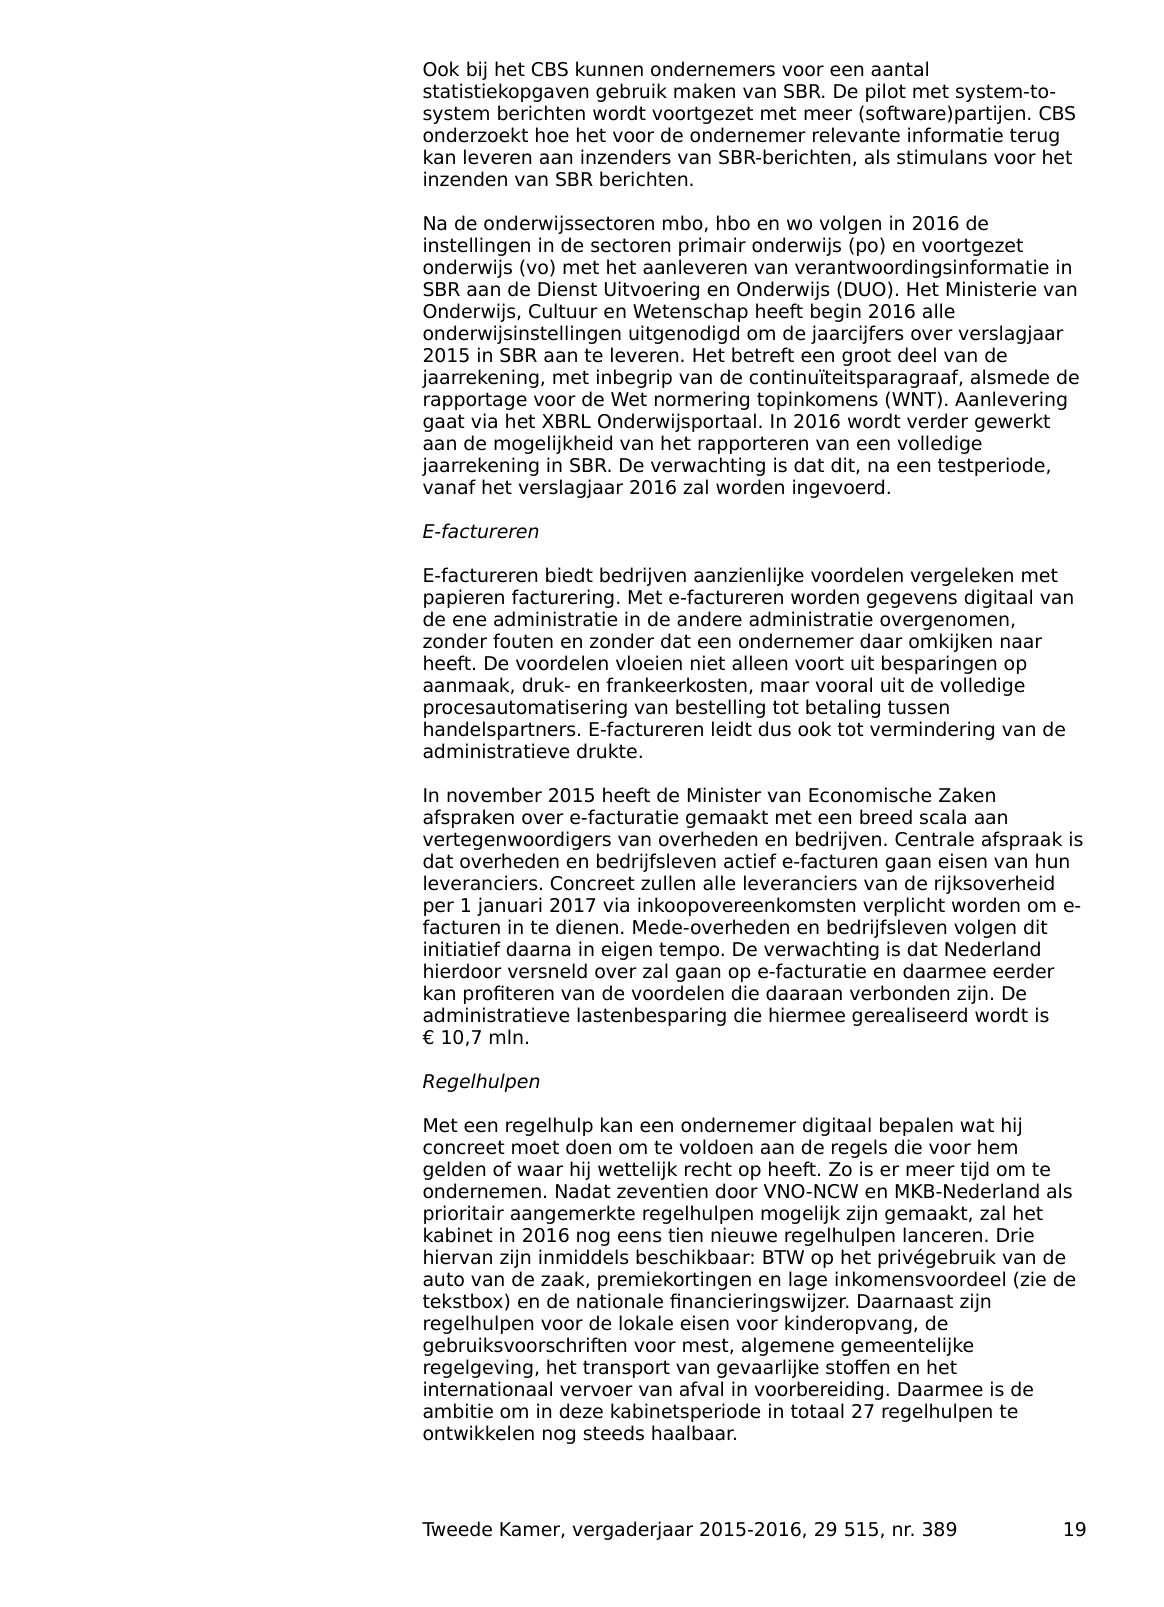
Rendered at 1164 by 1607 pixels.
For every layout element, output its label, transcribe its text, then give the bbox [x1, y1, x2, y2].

text Met een regelhulp kan een ondernemer digitaal bepalen wat hij concreet moet doen om te voldoen aan de regels die voor hem gelden of waar hij wettelijk recht op heeft. Zo is er meer tijd om te ondernemen. Nadat zeventien door VNO-NCW en MKB-Nederland als prioritair aangemerkte regelhulpen mogelijk zijn gemaakt, zal het kabinet in 2016 nog eens tien nieuwe regelhulpen lanceren. Drie hiervan zijn inmiddels beschikbaar: BTW op het privégebruik van de auto van de zaak, premiekortingen en lage inkomensvoordeel (zie de tekstbox) en de nationale financieringswijzer. Daarnaast zijn regelhulpen voor de lokale eisen voor kinderopvang, de gebruiksvoorschriften voor mest, algemene gemeentelijke regelgeving, het transport van gevaarlijke stoffen en het internationaal vervoer van afval in voorbereiding. Daarmee is de ambitie om in deze kabinetsperiode in totaal 27 regelhulpen te ontwikkelen nog steeds haalbaar. [422, 1115, 1087, 1445]
text E-factureren biedt bedrijven aanzienlijke voordelen vergeleken met papieren facturering. Met e-factureren worden gegevens digitaal van de ene administratie in de andere administratie overgenomen, zonder fouten en zonder dat een ondernemer daar omkijken naar heeft. De voordelen vloeien niet alleen voort uit besparingen op aanmaak, druk- en frankeerkosten, maar vooral uit de volledige procesautomatisering van bestelling tot betaling tussen handelspartners. E-factureren leidt dus ook tot vermindering van de administratieve drukte. [422, 565, 1087, 763]
subtitle E-factureren [422, 521, 1087, 543]
text Ook bij het CBS kunnen ondernemers voor een aantal statistiekopgaven gebruik maken van SBR. De pilot met system-to-system berichten wordt voortgezet met meer (software)partijen. CBS onderzoekt hoe het voor de ondernemer relevante informatie terug kan leveren aan inzenders van SBR-berichten, als stimulans voor het inzenden van SBR berichten. [422, 59, 1087, 191]
text Na de onderwijssectoren mbo, hbo en wo volgen in 2016 de instellingen in de sectoren primair onderwijs (po) en voortgezet onderwijs (vo) met het aanleveren van verantwoordingsinformatie in SBR aan de Dienst Uitvoering en Onderwijs (DUO). Het Ministerie van Onderwijs, Cultuur en Wetenschap heeft begin 2016 alle onderwijsinstellingen uitgenodigd om de jaarcijfers over verslagjaar 2015 in SBR aan te leveren. Het betreft een groot deel van de jaarrekening, met inbegrip van de continuïteitsparagraaf, alsmede de rapportage voor de Wet normering topinkomens (WNT). Aanlevering gaat via het XBRL Onderwijsportaal. In 2016 wordt verder gewerkt aan de mogelijkheid van het rapporteren van een volledige jaarrekening in SBR. De verwachting is dat dit, na een testperiode, vanaf het verslagjaar 2016 zal worden ingevoerd. [422, 213, 1087, 499]
text In november 2015 heeft de Minister van Economische Zaken afspraken over e-facturatie gemaakt met een breed scala aan vertegenwoordigers van overheden en bedrijven. Centrale afspraak is dat overheden en bedrijfsleven actief e-facturen gaan eisen van hun leveranciers. Concreet zullen alle leveranciers van de rijksoverheid per 1 januari 2017 via inkoopovereenkomsten verplicht worden om e-facturen in te dienen. Mede-overheden en bedrijfsleven volgen dit initiatief daarna in eigen tempo. De verwachting is dat Nederland hierdoor versneld over zal gaan op e-facturatie en daarmee eerder kan profiteren van de voordelen die daaraan verbonden zijn. De administratieve lastenbesparing die hiermee gerealiseerd wordt is € 10,7 mln. [422, 785, 1087, 1049]
subtitle Regelhulpen [422, 1071, 1087, 1093]
